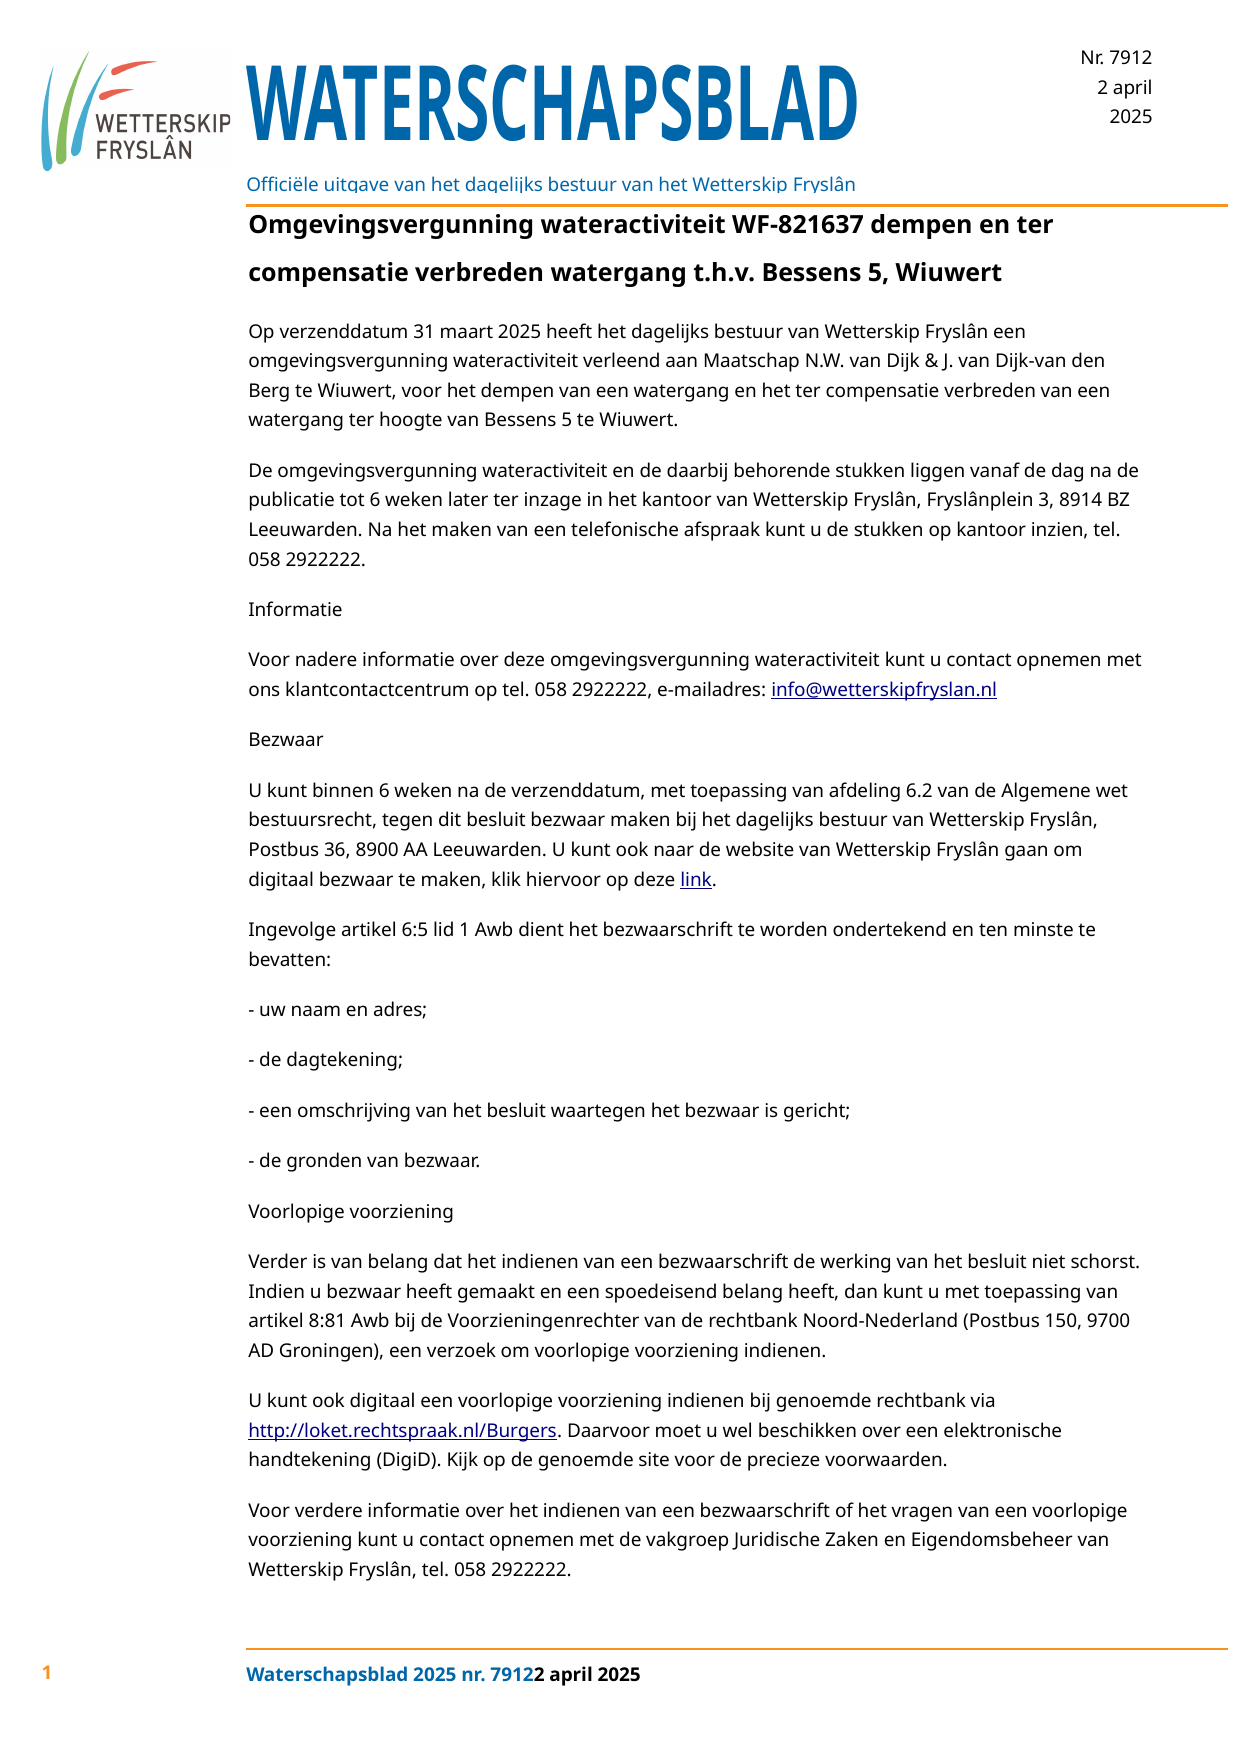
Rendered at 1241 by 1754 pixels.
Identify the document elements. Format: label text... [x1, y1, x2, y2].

text - uw naam en adres; [248, 996, 1152, 1022]
text Ingevolge artikel 6:5 lid 1 Awb dient het bezwaarschrift te worden ondertekend en ten minste te bevatten: [248, 916, 1152, 972]
text U kunt ook digitaal een voorlopige voorziening indienen bij genoemde rechtbank via http://loket.rechtspraak.nl/Burgers. Daarvoor moet u wel beschikken over een elektronische handtekening (DigiD). Kijk op de genoemde site voor de precieze voorwaarden. [248, 1387, 1152, 1472]
text - een omschrijving van het besluit waartegen het bezwaar is gericht; [248, 1097, 1152, 1123]
picture [41, 47, 231, 172]
text Voorlopige voorziening [248, 1198, 1152, 1224]
text De omgevingsvergunning wateractiviteit en de daarbij behorende stukken liggen vanaf de dag na de publicatie tot 6 weken later ter inzage in het kantoor van Wetterskip Fryslân, Fryslânplein 3, 8914 BZ Leeuwarden. Na het maken van een telefonische afspraak kunt u de stukken op kantoor inzien, tel. 058 2922222. [248, 457, 1152, 572]
text - de dagtekening; [248, 1047, 1152, 1072]
text Voor verdere informatie over het indienen van een bezwaarschrift of het vragen van een voorlopige voorziening kunt u contact opnemen met de vakgroep Juridische Zaken en Eigendomsbeheer van Wetterskip Fryslân, tel. 058 2922222. [248, 1497, 1152, 1582]
text Informatie [248, 596, 1152, 622]
text U kunt binnen 6 weken na de verzenddatum, met toepassing van afdeling 6.2 van de Algemene wet bestuursrecht, tegen dit besluit bezwaar maken bij het dagelijks bestuur van Wetterskip Fryslân, Postbus 36, 8900 AA Leeuwarden. U kunt ook naar de website van Wetterskip Fryslân gaan om digitaal bezwaar te maken, klik hiervoor op deze link. [248, 777, 1152, 892]
text Bezwaar [248, 727, 1152, 752]
text - de gronden van bezwaar. [248, 1147, 1152, 1173]
text Omgevingsvergunning wateractiviteit WF-821637 dempen en ter compensatie verbreden watergang t.h.v. Bessens 5, Wiuwert [248, 207, 1152, 288]
text Verder is van belang dat het indienen van een bezwaarschrift de werking van het besluit niet schorst. Indien u bezwaar heeft gemaakt en een spoedeisend belang heeft, dan kunt u met toepassing van artikel 8:81 Awb bij de Voorzieningenrechter van de rechtbank Noord-Nederland (Postbus 150, 9700 AD Groningen), een verzoek om voorlopige voorziening indienen. [248, 1248, 1152, 1363]
text Voor nadere informatie over deze omgevingsvergunning wateractiviteit kunt u contact opnemen met ons klantcontactcentrum op tel. 058 2922222, e-mailadres: info@wetterskipfryslan.nl [248, 647, 1152, 702]
text Op verzenddatum 31 maart 2025 heeft het dagelijks bestuur van Wetterskip Fryslân een omgevingsvergunning wateractiviteit verleend aan Maatschap N.W. van Dijk & J. van Dijk-van den Berg te Wiuwert, voor het dempen van een watergang en het ter compensatie verbreden van een watergang ter hoogte van Bessens 5 te Wiuwert. [248, 318, 1152, 432]
